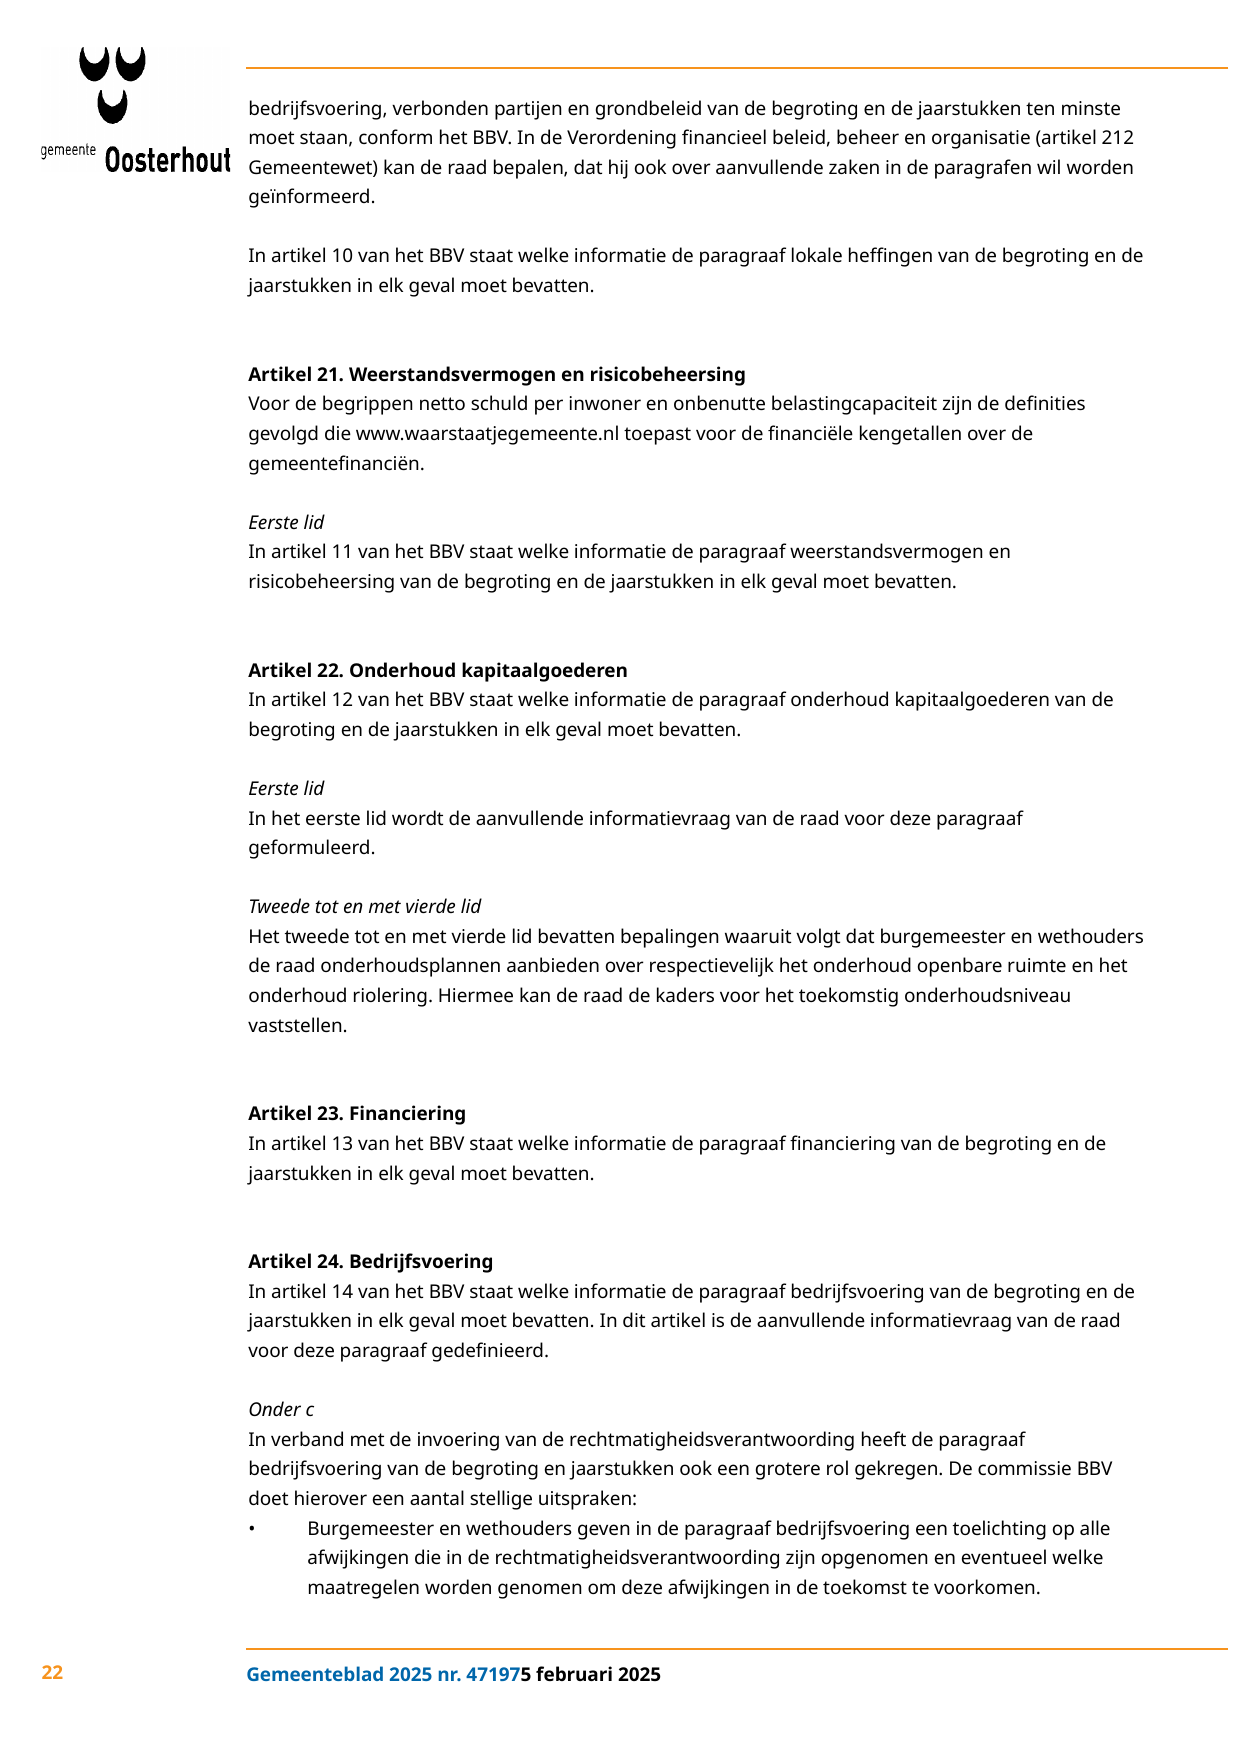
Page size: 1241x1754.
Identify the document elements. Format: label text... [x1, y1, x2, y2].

text In het eerste lid wordt de aanvullende informatievraag van de raad voor deze paragraaf geformuleerd. [248, 805, 1152, 860]
text In artikel 14 van het BBV staat welke informatie de paragraaf bedrijfsvoering van de begroting en de jaarstukken in elk geval moet bevatten. In dit artikel is de aanvullende informatievraag van de raad voor deze paragraaf gedefinieerd. [248, 1278, 1152, 1363]
text Artikel 23. Financiering [248, 1101, 1152, 1126]
text In artikel 10 van het BBV staat welke informatie de paragraaf lokale heffingen van de begroting en de jaarstukken in elk geval moet bevatten. [248, 243, 1152, 298]
text Voor de begrippen netto schuld per inwoner en onbenutte belastingcapaciteit zijn de definities gevolgd die www.waarstaatjegemeente.nl toepast voor de financiële kengetallen over de gemeentefinanciën. [248, 391, 1152, 476]
text Eerste lid [248, 509, 1152, 535]
text Eerste lid [248, 775, 1152, 801]
text Artikel 21. Weerstandsvermogen en risicobeheersing [248, 361, 1152, 387]
text In artikel 13 van het BBV staat welke informatie de paragraaf financiering van de begroting en de jaarstukken in elk geval moet bevatten. [248, 1130, 1152, 1186]
text In artikel 11 van het BBV staat welke informatie de paragraaf weerstandsvermogen en risicobeheersing van de begroting en de jaarstukken in elk geval moet bevatten. [248, 538, 1152, 594]
text Het tweede tot en met vierde lid bevatten bepalingen waaruit volgt dat burgemeester en wethouders de raad onderhoudsplannen aanbieden over respectievelijk het onderhoud openbare ruimte en het onderhoud riolering. Hiermee kan de raad de kaders voor het toekomstig onderhoudsniveau vaststellen. [248, 923, 1152, 1038]
text In verband met de invoering van de rechtmatigheidsverantwoording heeft de paragraaf bedrijfsvoering van de begroting en jaarstukken ook een grotere rol gekregen. De commissie BBV doet hierover een aantal stellige uitspraken: [248, 1426, 1152, 1511]
text Onder c [248, 1396, 1152, 1422]
picture [41, 47, 231, 172]
text Tweede tot en met vierde lid [248, 893, 1152, 919]
text Artikel 22. Onderhoud kapitaalgoederen [248, 657, 1152, 683]
text Artikel 24. Bedrijfsvoering [248, 1248, 1152, 1274]
list Burgemeester en wethouders geven in de paragraaf bedrijfsvoering een toelichting op alle afwijkingen die in de rechtmatigheidsverantwoording zijn opgenomen en eventueel welke maatregelen worden genomen om deze afwijkingen in de toekomst te voorkomen. [248, 1515, 1152, 1600]
text In artikel 12 van het BBV staat welke informatie de paragraaf onderhoud kapitaalgoederen van de begroting en de jaarstukken in elk geval moet bevatten. [248, 686, 1152, 742]
text bedrijfsvoering, verbonden partijen en grondbeleid van de begroting en de jaarstukken ten minste moet staan, conform het BBV. In de Verordening financieel beleid, beheer en organisatie (artikel 212 Gemeentewet) kan de raad bepalen, dat hij ook over aanvullende zaken in de paragrafen wil worden geïnformeerd. [248, 95, 1152, 209]
